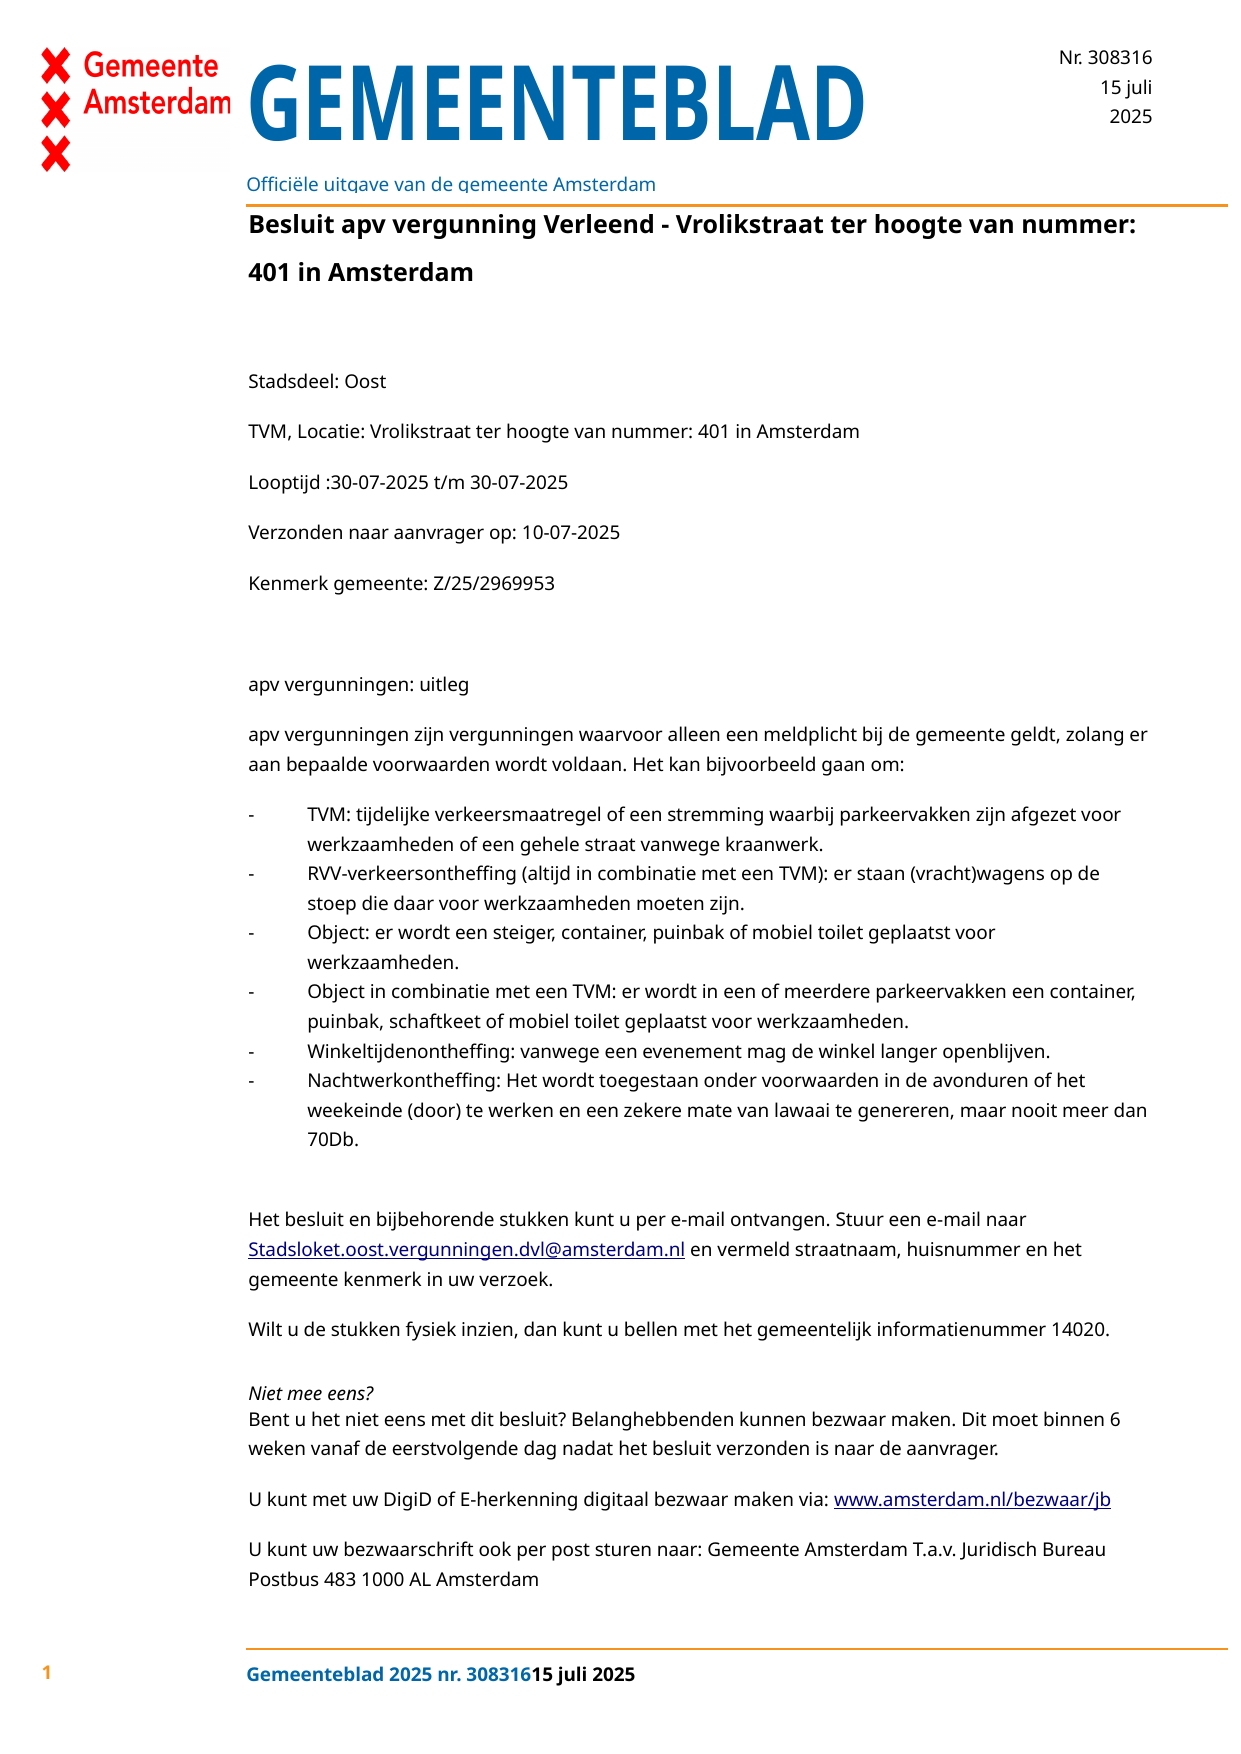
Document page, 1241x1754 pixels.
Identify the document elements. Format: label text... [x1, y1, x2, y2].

text TVM, Locatie: Vrolikstraat ter hoogte van nummer: 401 in Amsterdam [248, 419, 1152, 444]
list Nachtwerkontheffing: Het wordt toegestaan onder voorwaarden in de avonduren of het weekeinde (door) te werken en een zekere mate van lawaai te genereren, maar nooit meer dan 70Db. [248, 1067, 1152, 1152]
text Wilt u de stukken fysiek inzien, dan kunt u bellen met het gemeentelijk informatienummer 14020. [248, 1316, 1152, 1342]
text Verzonden naar aanvrager op: 10-07-2025 [248, 519, 1152, 545]
text Stadsdeel: Oost [248, 368, 1152, 394]
text Het besluit en bijbehorende stukken kunt u per e-mail ontvangen. Stuur een e-mail naar Stadsloket.oost.vergunningen.dvl@amsterdam.nl en vermeld straatnaam, huisnummer en het gemeente kenmerk in uw verzoek. [248, 1207, 1152, 1292]
text U kunt met uw DigiD of E-herkenning digitaal bezwaar maken via: www.amsterdam.nl/bezwaar/jb [248, 1486, 1152, 1512]
list TVM: tijdelijke verkeersmaatregel of een stremming waarbij parkeervakken zijn afgezet voor werkzaamheden of een gehele straat vanwege kraanwerk. [248, 801, 1152, 857]
text Bent u het niet eens met dit besluit? Belanghebbenden kunnen bezwaar maken. Dit moet binnen 6 weken vanaf de eerstvolgende dag nadat het besluit verzonden is naar de aanvrager. [248, 1406, 1152, 1461]
text Besluit apv vergunning Verleend - Vrolikstraat ter hoogte van nummer: 401 in Amsterdam [248, 207, 1152, 288]
list RVV-verkeersontheffing (altijd in combinatie met een TVM): er staan (vracht)wagens op de stoep die daar voor werkzaamheden moeten zijn. [248, 860, 1152, 916]
list Object in combinatie met een TVM: er wordt in een of meerdere parkeervakken een container, puinbak, schaftkeet of mobiel toilet geplaatst voor werkzaamheden. [248, 979, 1152, 1034]
text Kenmerk gemeente: Z/25/2969953 [248, 570, 1152, 596]
list Winkeltijdenontheffing: vanwege een evenement mag de winkel langer openblijven. [248, 1038, 1152, 1064]
text Niet mee eens? [248, 1380, 1152, 1406]
text apv vergunningen: uitleg [248, 671, 1152, 697]
picture [41, 47, 231, 172]
text apv vergunningen zijn vergunningen waarvoor alleen een meldplicht bij de gemeente geldt, zolang er aan bepaalde voorwaarden wordt voldaan. Het kan bijvoorbeeld gaan om: [248, 721, 1152, 777]
list Object: er wordt een steiger, container, puinbak of mobiel toilet geplaatst voor werkzaamheden. [248, 919, 1152, 975]
text Looptijd :30-07-2025 t/m 30-07-2025 [248, 469, 1152, 495]
text U kunt uw bezwaarschrift ook per post sturen naar: Gemeente Amsterdam T.a.v. Juridisch Bureau Postbus 483 1000 AL Amsterdam [248, 1536, 1152, 1592]
